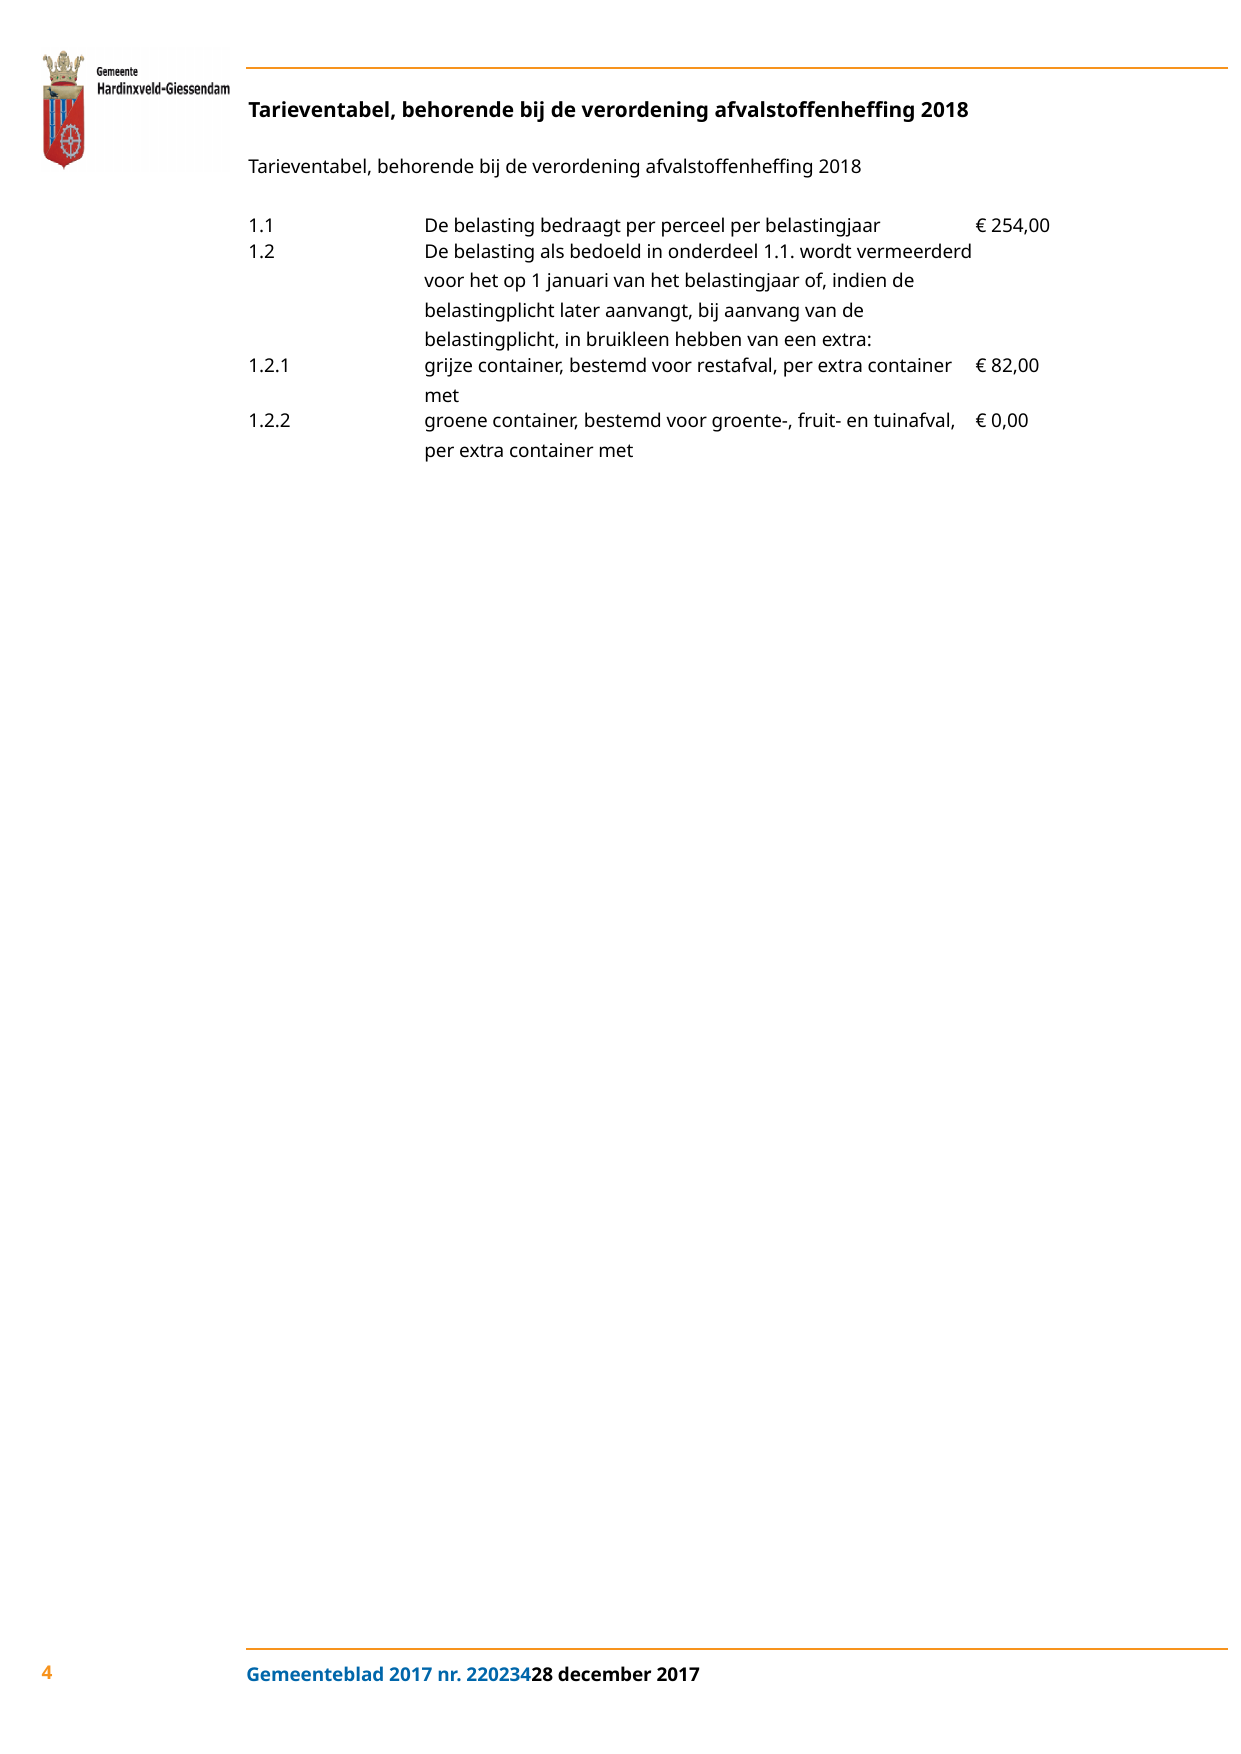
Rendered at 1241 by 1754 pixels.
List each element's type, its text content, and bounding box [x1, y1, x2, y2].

table_cell € 0,00 [975, 408, 1152, 463]
table_header € 254,00 [975, 212, 1152, 238]
table_cell 1.2 [248, 238, 424, 352]
text Tarieventabel, behorende bij de verordening afvalstoffenheffing 2018 [248, 153, 1152, 179]
picture [41, 47, 231, 172]
text Tarieventabel, behorende bij de verordening afvalstoffenheffing 2018 [248, 95, 1152, 123]
table_cell [975, 238, 1152, 352]
table_cell groene container, bestemd voor groente-, fruit- en tuinafval, per extra container met [424, 408, 975, 463]
table_header 1.1 [248, 212, 424, 238]
table_header De belasting bedraagt per perceel per belastingjaar [424, 212, 975, 238]
table_cell De belasting als bedoeld in onderdeel 1.1. wordt vermeerderd voor het op 1 januari van het belastingjaar of, indien de belastingplicht later aanvangt, bij aanvang van de belastingplicht, in bruikleen hebben van een extra: [424, 238, 975, 352]
table_cell € 82,00 [975, 353, 1152, 408]
table_cell grijze container, bestemd voor restafval, per extra container met [424, 353, 975, 408]
table_cell 1.2.1 [248, 353, 424, 408]
table_cell 1.2.2 [248, 408, 424, 463]
